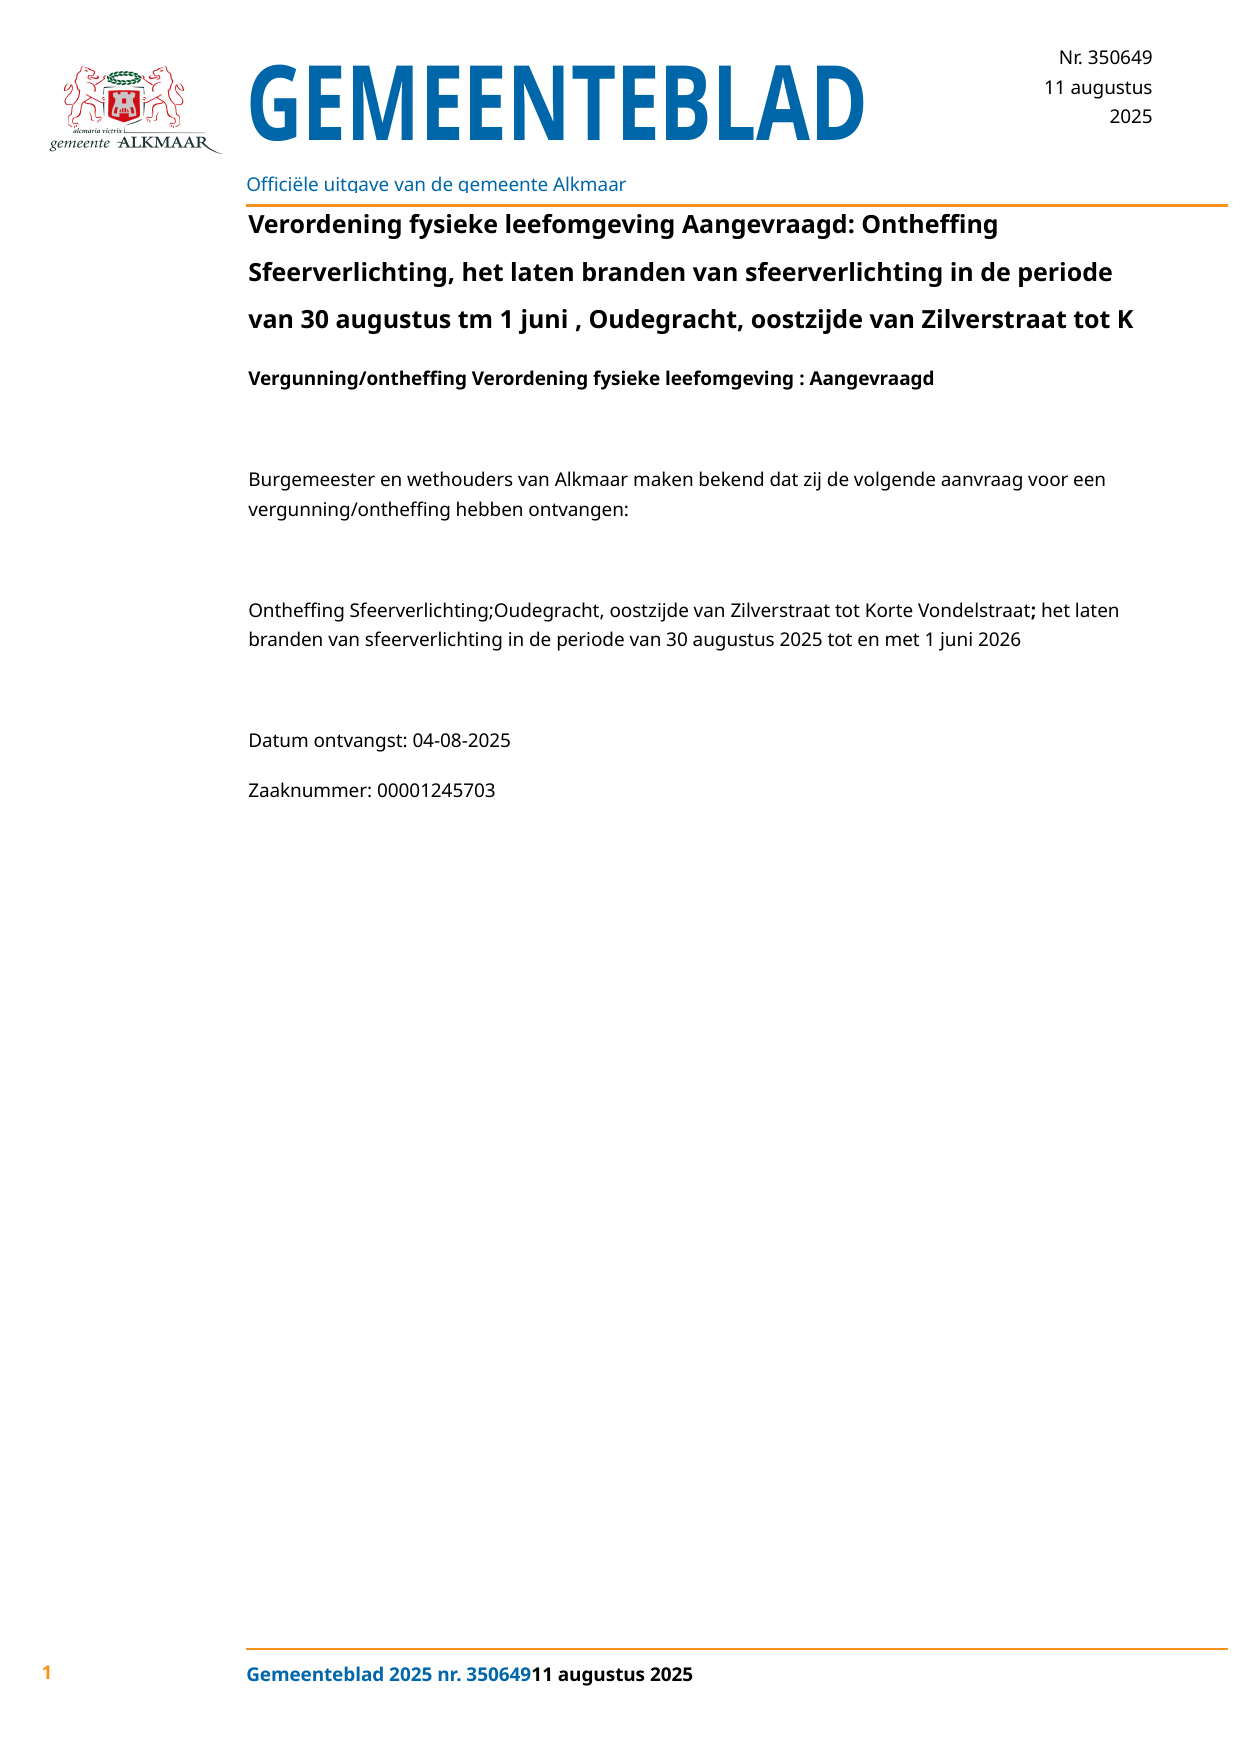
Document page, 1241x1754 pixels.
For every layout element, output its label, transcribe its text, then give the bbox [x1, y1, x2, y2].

text Verordening fysieke leefomgeving Aangevraagd: Ontheffing Sfeerverlichting, het laten branden van sfeerverlichting in de periode van 30 augustus tm 1 juni , Oudegracht, oostzijde van Zilverstraat tot K [248, 207, 1152, 336]
text Zaaknummer: 00001245703 [248, 778, 1152, 803]
picture [41, 47, 231, 172]
text Burgemeester en wethouders van Alkmaar maken bekend dat zij de volgende aanvraag voor een vergunning/ontheffing hebben ontvangen: [248, 466, 1152, 522]
text Ontheffing Sfeerverlichting;Oudegracht, oostzijde van Zilverstraat tot Korte Vondelstraat; het laten branden van sfeerverlichting in de periode van 30 augustus 2025 tot en met 1 juni 2026 [248, 597, 1152, 652]
text Vergunning/ontheffing Verordening fysieke leefomgeving : Aangevraagd [248, 366, 1152, 391]
text Datum ontvangst: 04-08-2025 [248, 727, 1152, 753]
